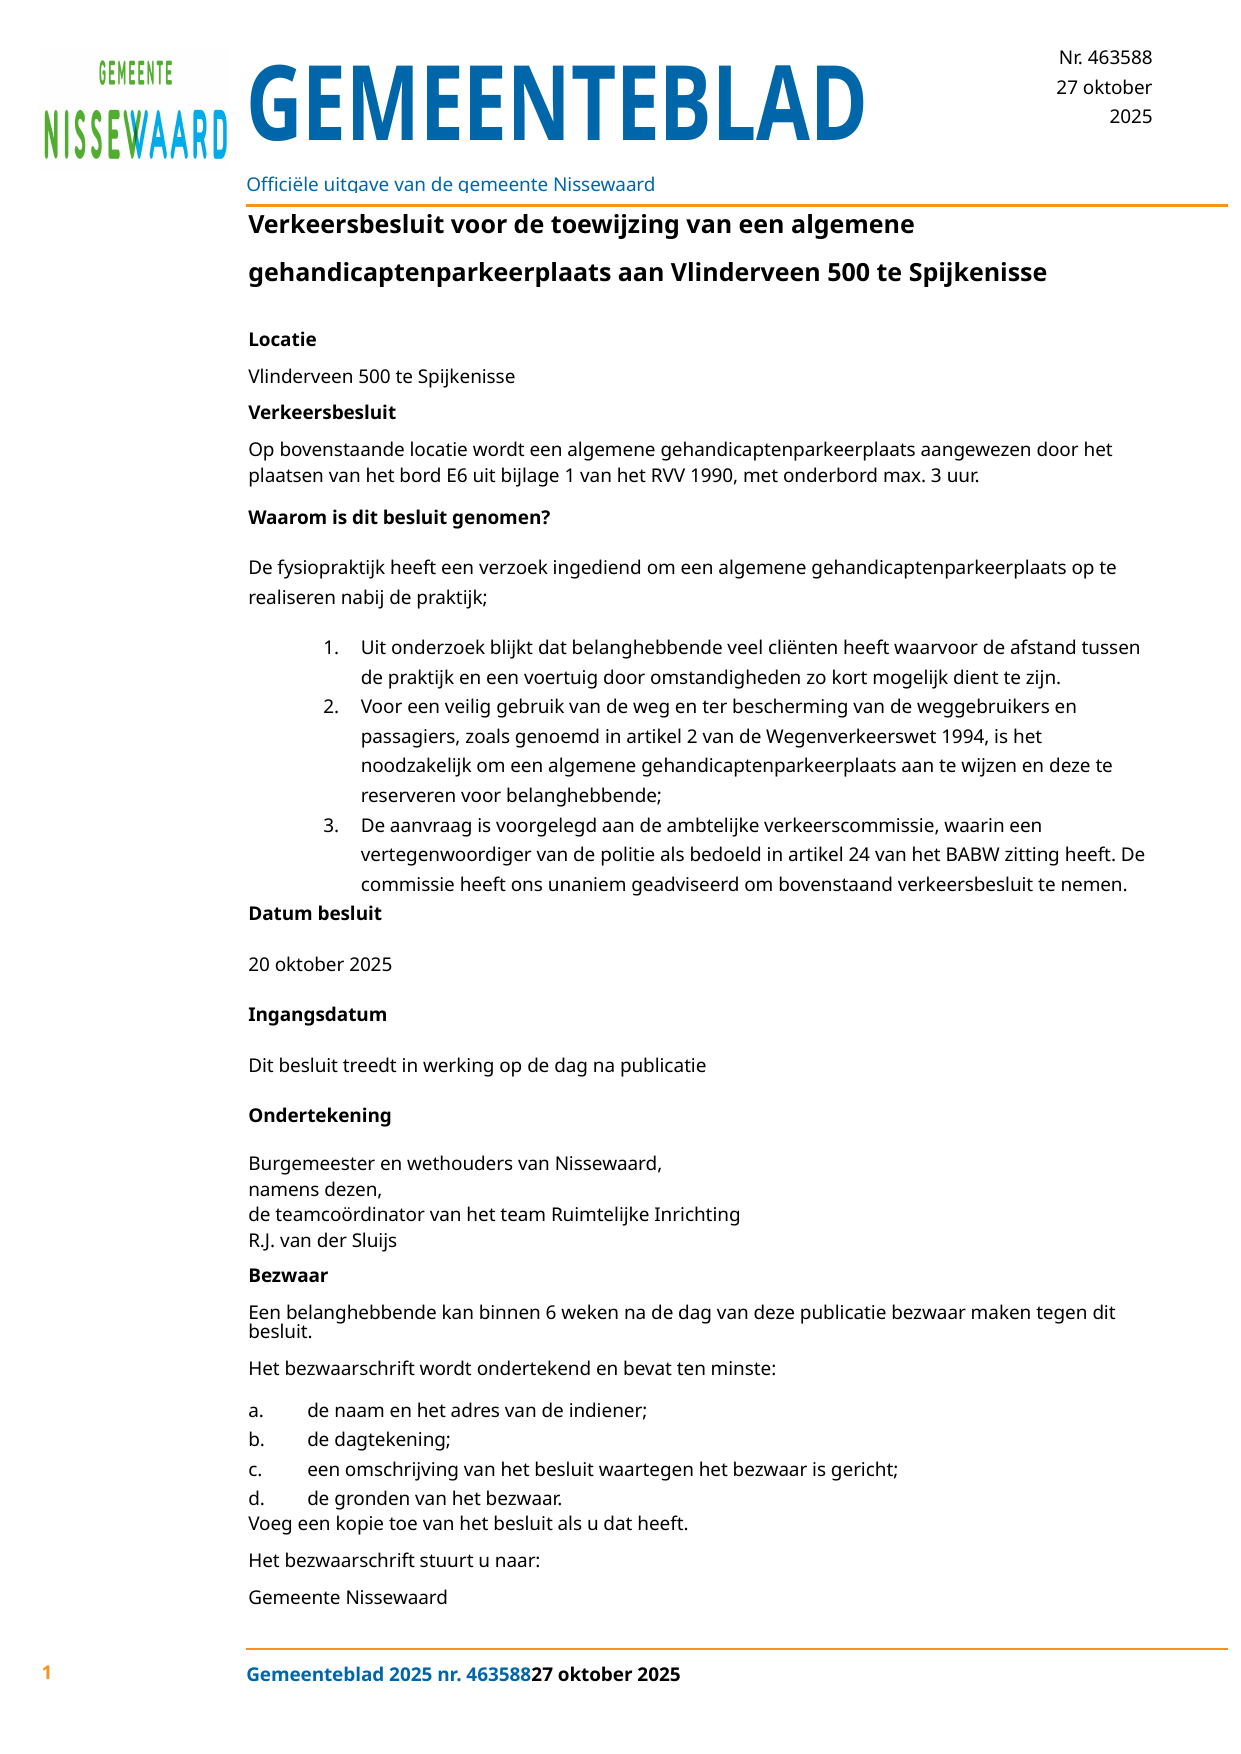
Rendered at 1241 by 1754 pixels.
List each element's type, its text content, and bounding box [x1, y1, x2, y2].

text Vlinderveen 500 te Spijkenisse [248, 363, 1152, 389]
text Verkeersbesluit [248, 399, 1152, 425]
text Ondertekening [248, 1102, 1152, 1128]
list de gronden van het bezwaar. [248, 1486, 1152, 1511]
list een omschrijving van het besluit waartegen het bezwaar is gericht; [248, 1456, 1152, 1482]
list de naam en het adres van de indiener; [248, 1397, 1152, 1423]
text Ingangsdatum [248, 1001, 1152, 1027]
text Het bezwaarschrift wordt ondertekend en bevat ten minste: [248, 1360, 1152, 1379]
text Verkeersbesluit voor de toewijzing van een algemene gehandicaptenparkeerplaats aan Vlinderveen 500 te Spijkenisse [248, 207, 1152, 288]
text Een belanghebbende kan binnen 6 weken na de dag van deze publicatie bezwaar maken tegen dit besluit. [248, 1304, 1152, 1342]
list De aanvraag is voorgelegd aan de ambtelijke verkeerscommissie, waarin een vertegenwoordiger van de politie als bedoeld in artikel 24 van het BABW zitting heeft. De commissie heeft ons unaniem geadviseerd om bovenstaand verkeersbesluit te nemen. [323, 812, 1152, 897]
text Dit besluit treedt in werking op de dag na publicatie [248, 1052, 1152, 1078]
list Uit onderzoek blijkt dat belanghebbende veel cliënten heeft waarvoor de afstand tussen de praktijk en een voertuig door omstandigheden zo kort mogelijk dient te zijn. [323, 634, 1152, 690]
text De fysiopraktijk heeft een verzoek ingediend om een algemene gehandicaptenparkeerplaats op te realiseren nabij de praktijk; [248, 554, 1152, 610]
text de teamcoördinator van het team Ruimtelijke Inrichting [248, 1202, 1152, 1227]
list Voor een veilig gebruik van de weg en ter bescherming van de weggebruikers en passagiers, zoals genoemd in artikel 2 van de Wegenverkeerswet 1994, is het noodzakelijk om een algemene gehandicaptenparkeerplaats aan te wijzen en deze te reserveren voor belanghebbende; [323, 693, 1152, 808]
text Gemeente Nissewaard [248, 1589, 1152, 1608]
text Bezwaar [248, 1267, 1152, 1286]
text Waarom is dit besluit genomen? [248, 504, 1152, 530]
text Burgemeester en wethouders van Nissewaard, [248, 1150, 1152, 1176]
text Locatie [248, 326, 1152, 352]
text Voeg een kopie toe van het besluit als u dat heeft. [248, 1515, 1152, 1534]
picture [41, 47, 231, 172]
list de dagtekening; [248, 1426, 1152, 1452]
text Datum besluit [248, 901, 1152, 926]
text R.J. van der Sluijs [248, 1227, 1152, 1253]
text 20 oktober 2025 [248, 951, 1152, 977]
text Op bovenstaande locatie wordt een algemene gehandicaptenparkeerplaats aangewezen door het plaatsen van het bord E6 uit bijlage 1 van het RVV 1990, met onderbord max. 3 uur. [248, 436, 1152, 488]
text Het bezwaarschrift stuurt u naar: [248, 1552, 1152, 1571]
text namens dezen, [248, 1176, 1152, 1202]
